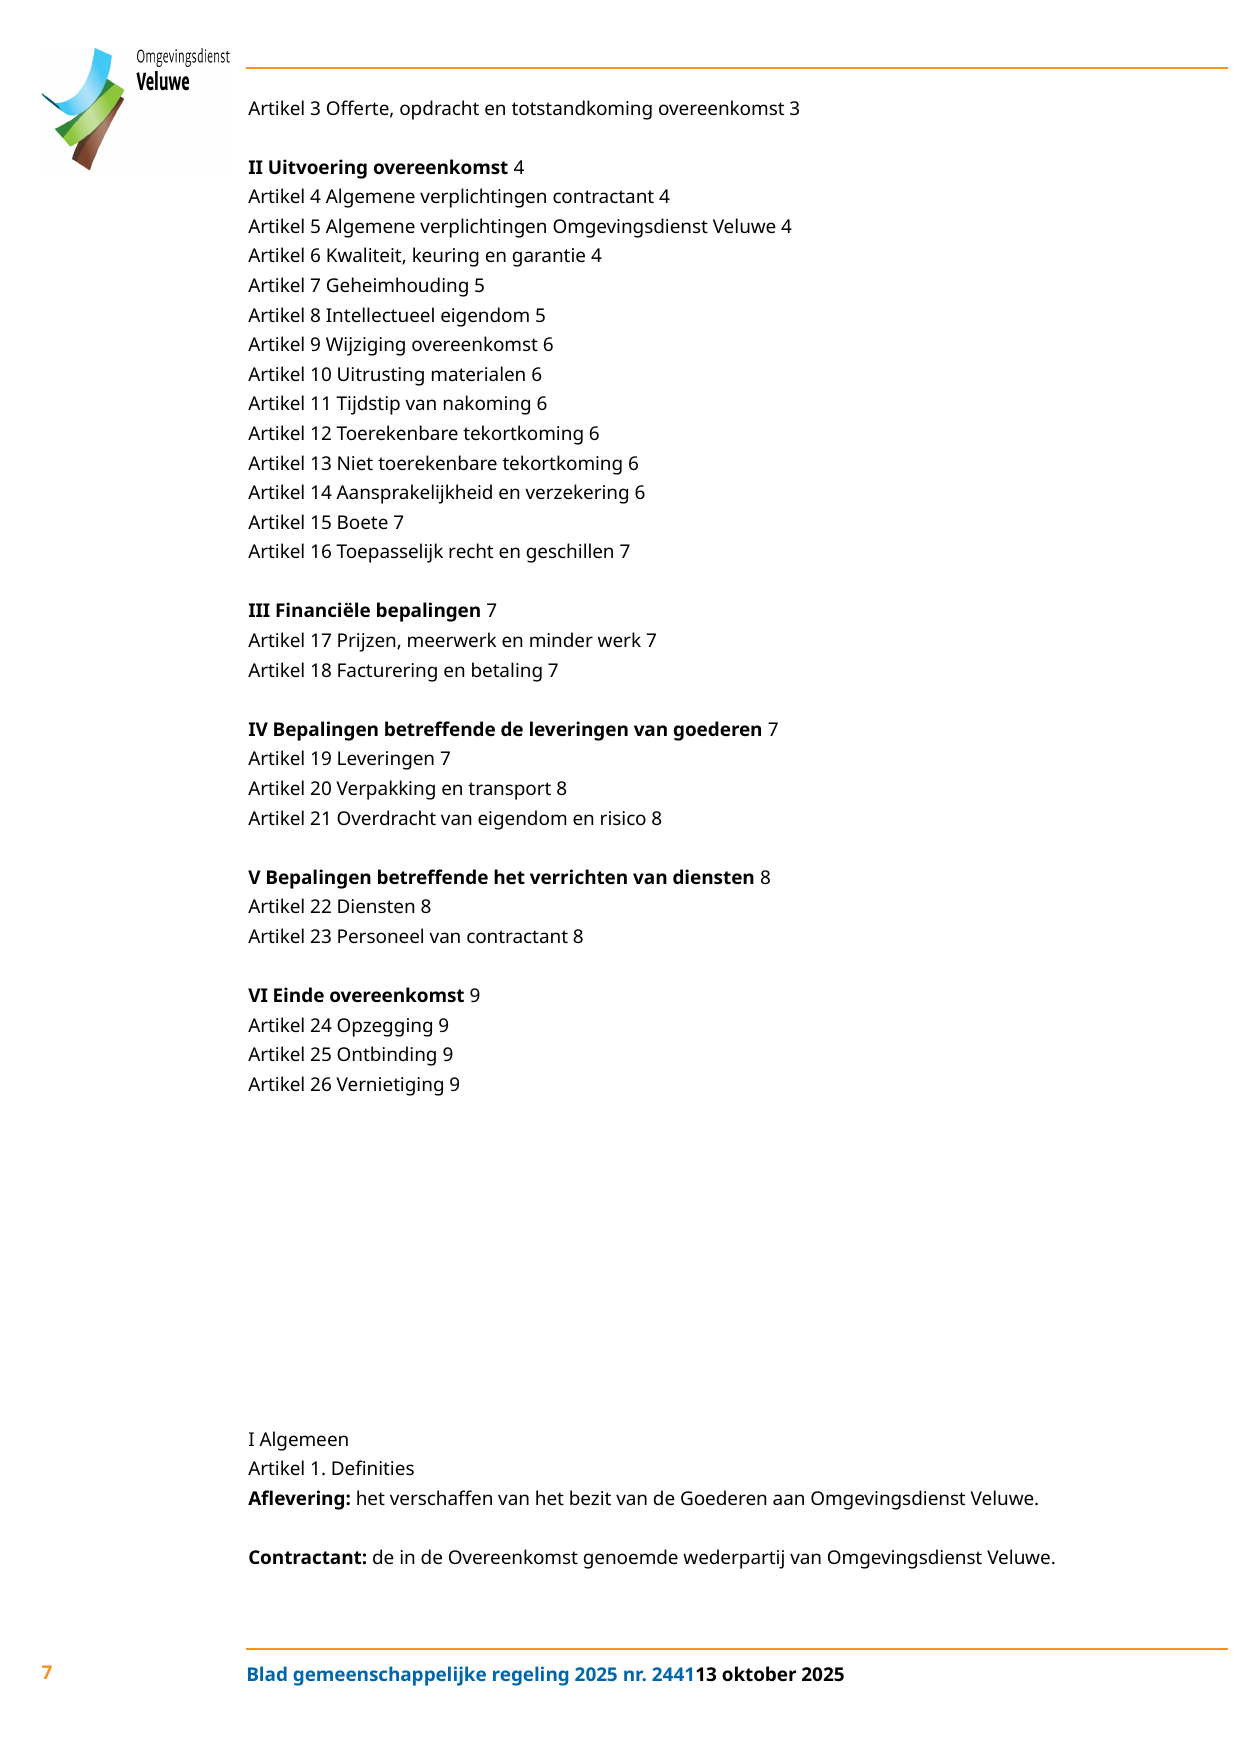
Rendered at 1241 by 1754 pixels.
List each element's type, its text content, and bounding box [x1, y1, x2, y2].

text IV Bepalingen betreffende de leveringen van goederen 7 [248, 716, 1152, 742]
text V Bepalingen betreffende het verrichten van diensten 8 [248, 864, 1152, 890]
text Artikel 5 Algemene verplichtingen Omgevingsdienst Veluwe 4 [248, 213, 1152, 239]
text Artikel 4 Algemene verplichtingen contractant 4 [248, 183, 1152, 209]
text Artikel 19 Leveringen 7 [248, 746, 1152, 771]
text Artikel 24 Opzegging 9 [248, 1012, 1152, 1038]
text Artikel 16 Toepasselijk recht en geschillen 7 [248, 538, 1152, 564]
text Artikel 1. Definities [248, 1456, 1152, 1481]
text Contractant: de in de Overeenkomst genoemde wederpartij van Omgevingsdienst Veluwe. [248, 1544, 1152, 1570]
text Artikel 7 Geheimhouding 5 [248, 272, 1152, 298]
picture [41, 47, 231, 172]
text Artikel 14 Aansprakelijkheid en verzekering 6 [248, 479, 1152, 505]
text I Algemeen [248, 1426, 1152, 1452]
text Artikel 26 Vernietiging 9 [248, 1071, 1152, 1097]
text Artikel 15 Boete 7 [248, 509, 1152, 535]
text Artikel 23 Personeel van contractant 8 [248, 923, 1152, 949]
text II Uitvoering overeenkomst 4 [248, 154, 1152, 180]
text VI Einde overeenkomst 9 [248, 982, 1152, 1008]
text Artikel 20 Verpakking en transport 8 [248, 775, 1152, 801]
text Artikel 12 Toerekenbare tekortkoming 6 [248, 420, 1152, 446]
text Artikel 6 Kwaliteit, keuring en garantie 4 [248, 243, 1152, 268]
text III Financiële bepalingen 7 [248, 598, 1152, 623]
text Aflevering: het verschaffen van het bezit van de Goederen aan Omgevingsdienst Veluwe. [248, 1485, 1152, 1511]
text Artikel 22 Diensten 8 [248, 893, 1152, 919]
text Artikel 13 Niet toerekenbare tekortkoming 6 [248, 450, 1152, 476]
text Artikel 8 Intellectueel eigendom 5 [248, 302, 1152, 328]
text Artikel 18 Facturering en betaling 7 [248, 657, 1152, 683]
text Artikel 21 Overdracht van eigendom en risico 8 [248, 805, 1152, 831]
text Artikel 3 Offerte, opdracht en totstandkoming overeenkomst 3 [248, 95, 1152, 121]
text Artikel 10 Uitrusting materialen 6 [248, 361, 1152, 387]
text Artikel 11 Tijdstip van nakoming 6 [248, 391, 1152, 416]
text Artikel 17 Prijzen, meerwerk en minder werk 7 [248, 627, 1152, 653]
text Artikel 9 Wijziging overeenkomst 6 [248, 331, 1152, 357]
text Artikel 25 Ontbinding 9 [248, 1041, 1152, 1067]
